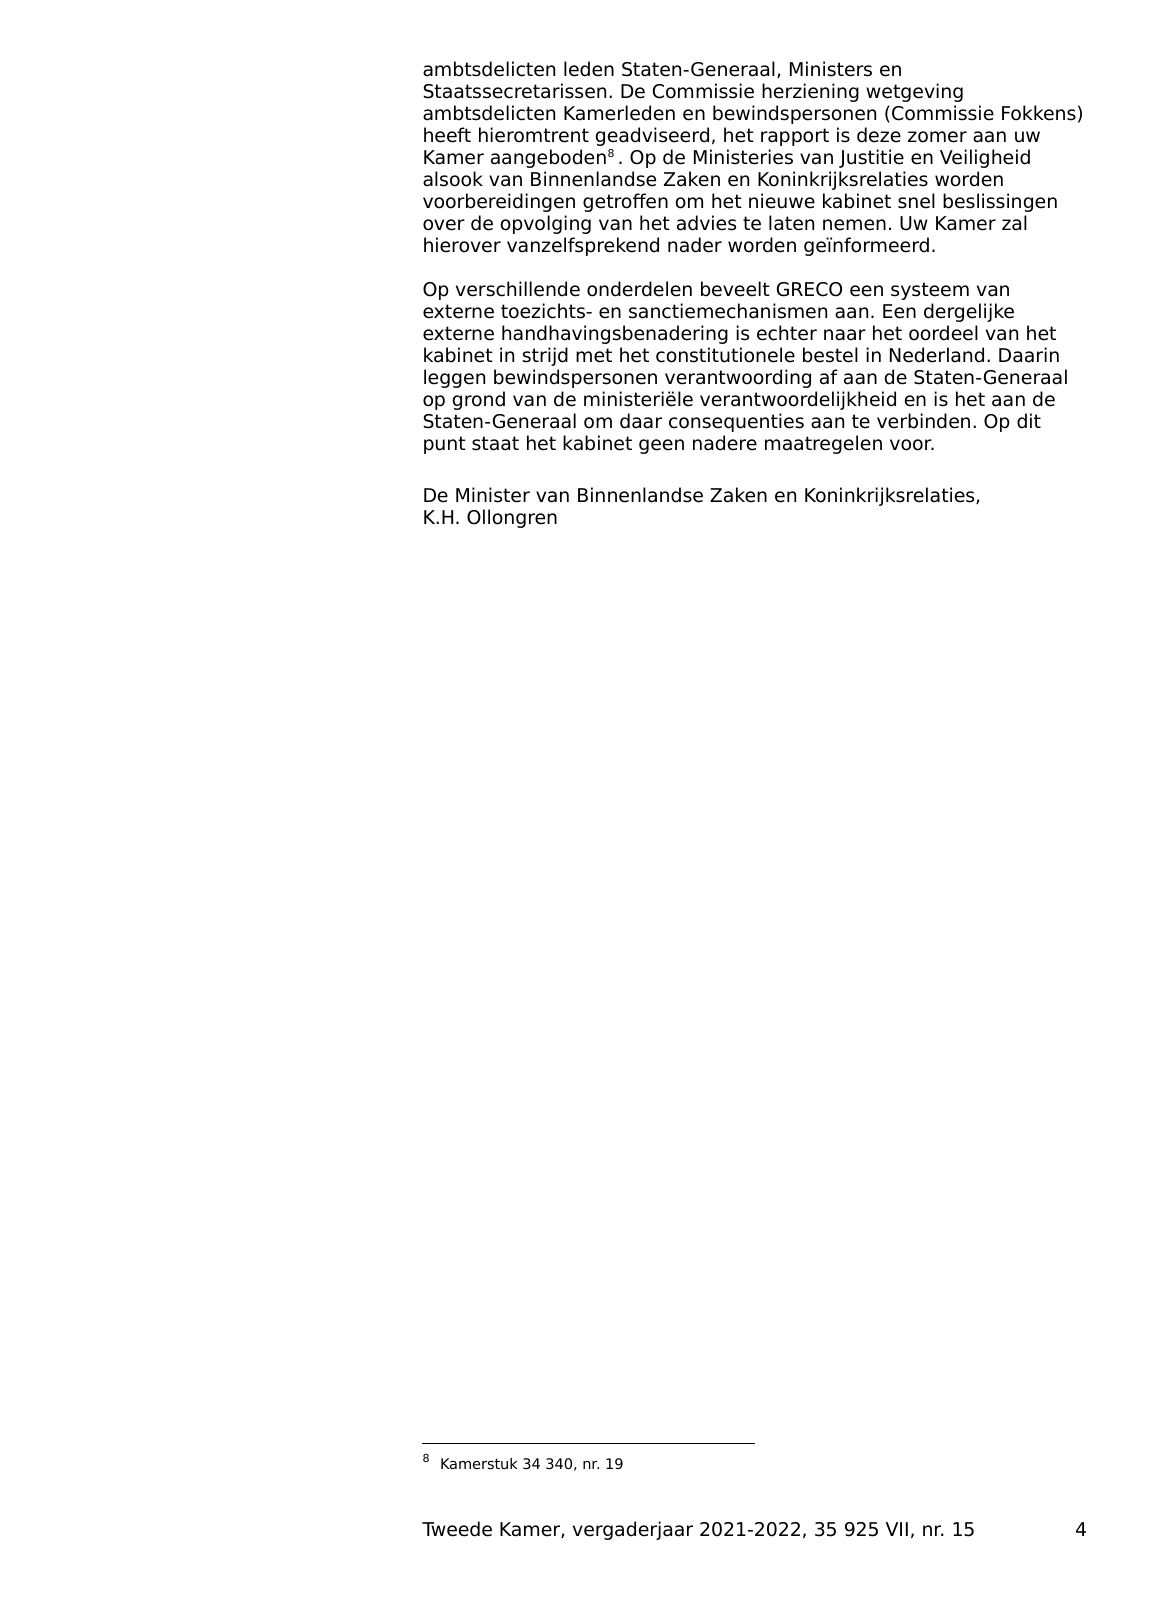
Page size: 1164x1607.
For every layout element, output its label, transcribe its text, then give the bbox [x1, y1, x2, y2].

text Op verschillende onderdelen beveelt GRECO een systeem van externe toezichts- en sanctiemechanismen aan. Een dergelijke externe handhavingsbenadering is echter naar het oordeel van het kabinet in strijd met het constitutionele bestel in Nederland. Daarin leggen bewindspersonen verantwoording af aan de Staten-Generaal op grond van de ministeriële verantwoordelijkheid en is het aan de Staten-Generaal om daar consequenties aan te verbinden. Op dit punt staat het kabinet geen nadere maatregelen voor. [422, 279, 1087, 455]
text Kamerstuk 34 340, nr. 19 [422, 1452, 1087, 1474]
text De Minister van Binnenlandse Zaken en Koninkrijksrelaties, K.H. Ollongren [422, 485, 1087, 529]
text ambtsdelicten leden Staten-Generaal, Ministers en Staatssecretarissen. De Commissie herziening wetgeving ambtsdelicten Kamerleden en bewindspersonen (Commissie Fokkens) heeft hieromtrent geadviseerd, het rapport is deze zomer aan uw Kamer aangeboden. Op de Ministeries van Justitie en Veiligheid alsook van Binnenlandse Zaken en Koninkrijksrelaties worden voorbereidingen getroffen om het nieuwe kabinet snel beslissingen over de opvolging van het advies te laten nemen. Uw Kamer zal hierover vanzelfsprekend nader worden geïnformeerd. [422, 59, 1087, 257]
